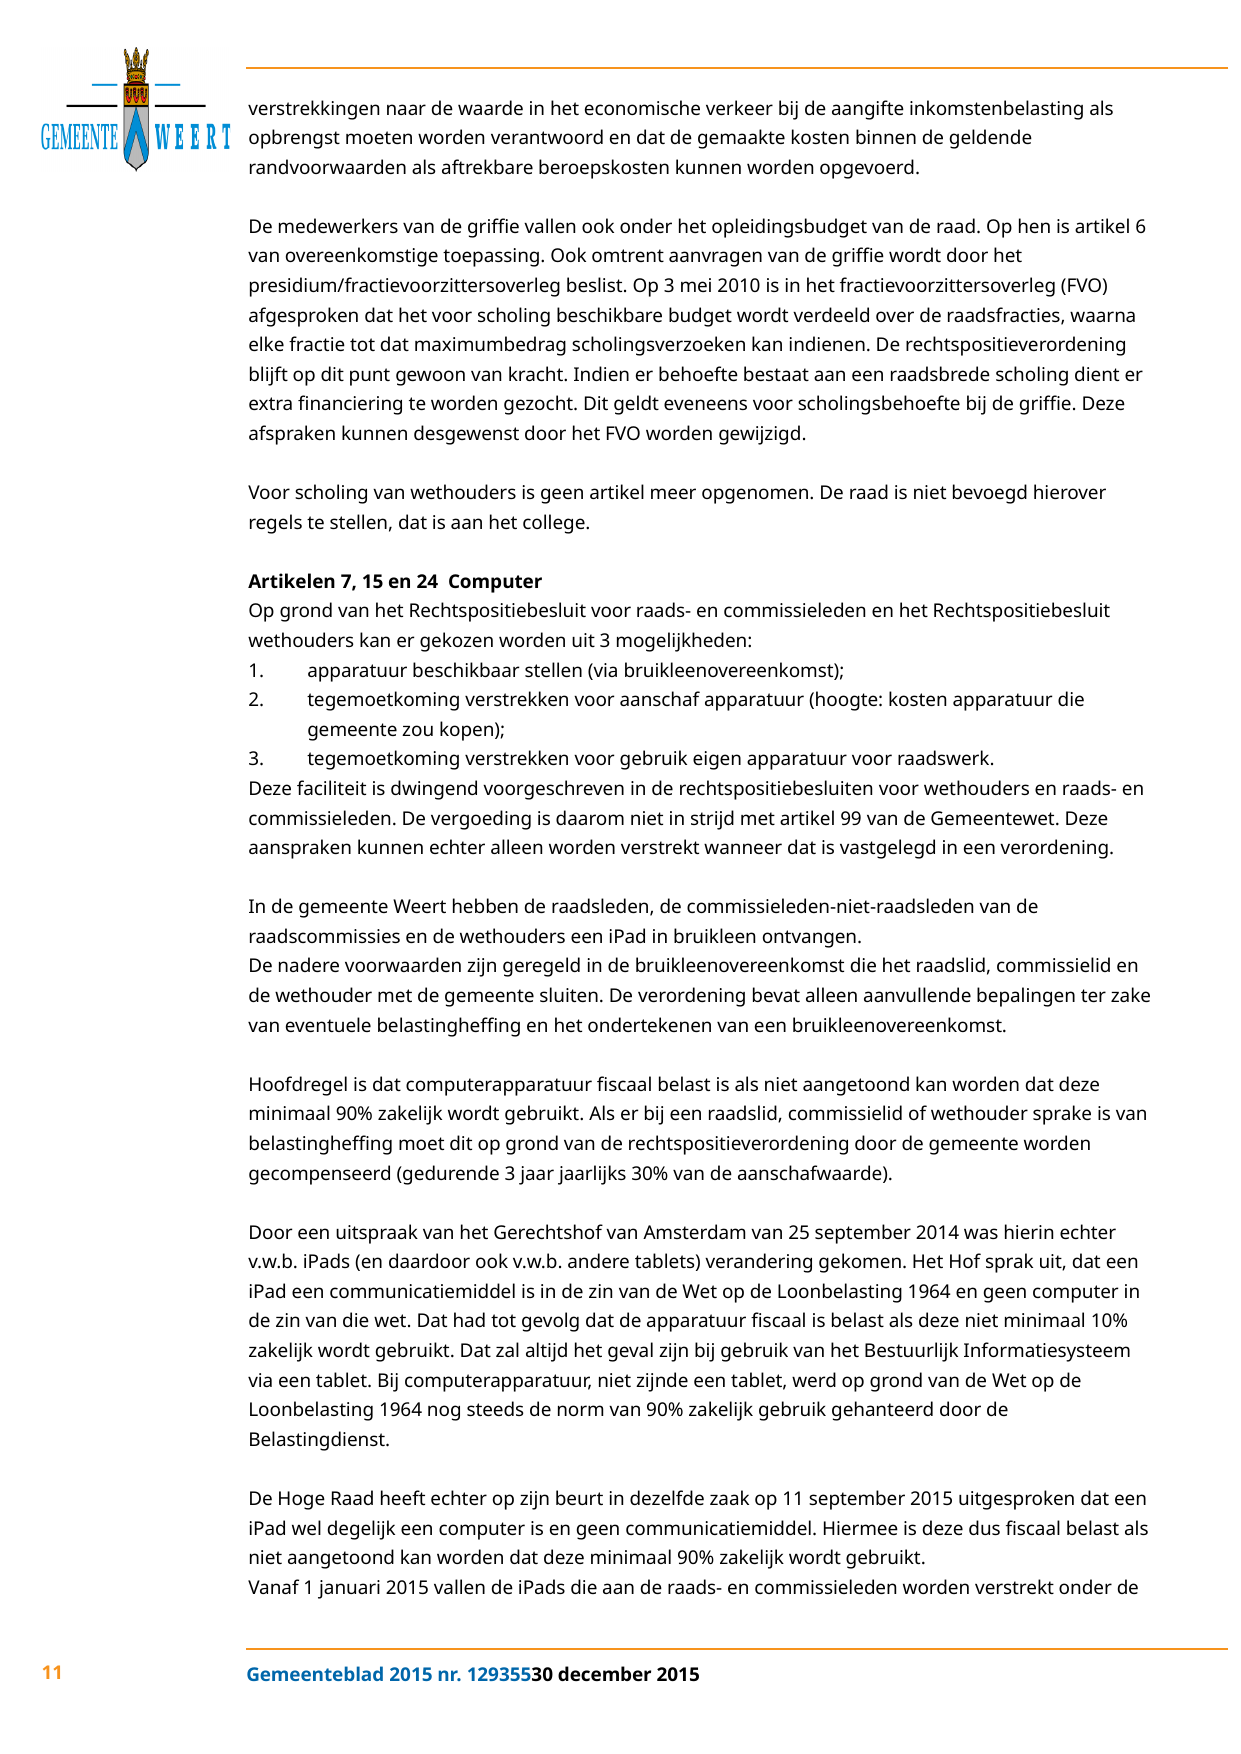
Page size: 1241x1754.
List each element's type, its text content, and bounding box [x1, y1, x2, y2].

text Artikelen 7, 15 en 24 Computer [248, 568, 1152, 594]
text De Hoge Raad heeft echter op zijn beurt in dezelfde zaak op 11 september 2015 uitgesproken dat een iPad wel degelijk een computer is en geen communicatiemiddel. Hiermee is deze dus fiscaal belast als niet aangetoond kan worden dat deze minimaal 90% zakelijk wordt gebruikt. [248, 1485, 1152, 1570]
text In de gemeente Weert hebben de raadsleden, de commissieleden-niet-raadsleden van de raadscommissies en de wethouders een iPad in bruikleen ontvangen. [248, 893, 1152, 949]
text verstrekkingen naar de waarde in het economische verkeer bij de aangifte inkomstenbelasting als opbrengst moeten worden verantwoord en dat de gemaakte kosten binnen de geldende randvoorwaarden als aftrekbare beroepskosten kunnen worden opgevoerd. [248, 95, 1152, 180]
text Voor scholing van wethouders is geen artikel meer opgenomen. De raad is niet bevoegd hierover regels te stellen, dat is aan het college. [248, 479, 1152, 535]
list tegemoetkoming verstrekken voor aanschaf apparatuur (hoogte: kosten apparatuur die gemeente zou kopen); [248, 686, 1152, 742]
text Door een uitspraak van het Gerechtshof van Amsterdam van 25 september 2014 was hierin echter v.w.b. iPads (en daardoor ook v.w.b. andere tablets) verandering gekomen. Het Hof sprak uit, dat een iPad een communicatiemiddel is in de zin van de Wet op de Loonbelasting 1964 en geen computer in de zin van die wet. Dat had tot gevolg dat de apparatuur fiscaal is belast als deze niet minimaal 10% zakelijk wordt gebruikt. Dat zal altijd het geval zijn bij gebruik van het Bestuurlijk Informatiesysteem via een tablet. Bij computerapparatuur, niet zijnde een tablet, werd op grond van de Wet op de Loonbelasting 1964 nog steeds de norm van 90% zakelijk gebruik gehanteerd door de Belastingdienst. [248, 1219, 1152, 1452]
list tegemoetkoming verstrekken voor gebruik eigen apparatuur voor raadswerk. [248, 746, 1152, 771]
text Vanaf 1 januari 2015 vallen de iPads die aan de raads- en commissieleden worden verstrekt onder de [248, 1574, 1152, 1600]
text Op grond van het Rechtspositiebesluit voor raads- en commissieleden en het Rechtspositiebesluit wethouders kan er gekozen worden uit 3 mogelijkheden: [248, 598, 1152, 653]
text De medewerkers van de griffie vallen ook onder het opleidingsbudget van de raad. Op hen is artikel 6 van overeenkomstige toepassing. Ook omtrent aanvragen van de griffie wordt door het presidium/fractievoorzittersoverleg beslist. Op 3 mei 2010 is in het fractievoorzittersoverleg (FVO) afgesproken dat het voor scholing beschikbare budget wordt verdeeld over de raadsfracties, waarna elke fractie tot dat maximumbedrag scholingsverzoeken kan indienen. De rechtspositieverordening blijft op dit punt gewoon van kracht. Indien er behoefte bestaat aan een raadsbrede scholing dient er extra financiering te worden gezocht. Dit geldt eveneens voor scholingsbehoefte bij de griffie. Deze afspraken kunnen desgewenst door het FVO worden gewijzigd. [248, 213, 1152, 446]
list apparatuur beschikbaar stellen (via bruikleenovereenkomst); [248, 657, 1152, 683]
picture [41, 47, 231, 172]
text Deze faciliteit is dwingend voorgeschreven in de rechtspositiebesluiten voor wethouders en raads- en commissieleden. De vergoeding is daarom niet in strijd met artikel 99 van de Gemeentewet. Deze aanspraken kunnen echter alleen worden verstrekt wanneer dat is vastgelegd in een verordening. [248, 775, 1152, 860]
text De nadere voorwaarden zijn geregeld in de bruikleenovereenkomst die het raadslid, commissielid en de wethouder met de gemeente sluiten. De verordening bevat alleen aanvullende bepalingen ter zake van eventuele belastingheffing en het ondertekenen van een bruikleenovereenkomst. [248, 953, 1152, 1038]
text Hoofdregel is dat computerapparatuur fiscaal belast is als niet aangetoond kan worden dat deze minimaal 90% zakelijk wordt gebruikt. Als er bij een raadslid, commissielid of wethouder sprake is van belastingheffing moet dit op grond van de rechtspositieverordening door de gemeente worden gecompenseerd (gedurende 3 jaar jaarlijks 30% van de aanschafwaarde). [248, 1071, 1152, 1186]
